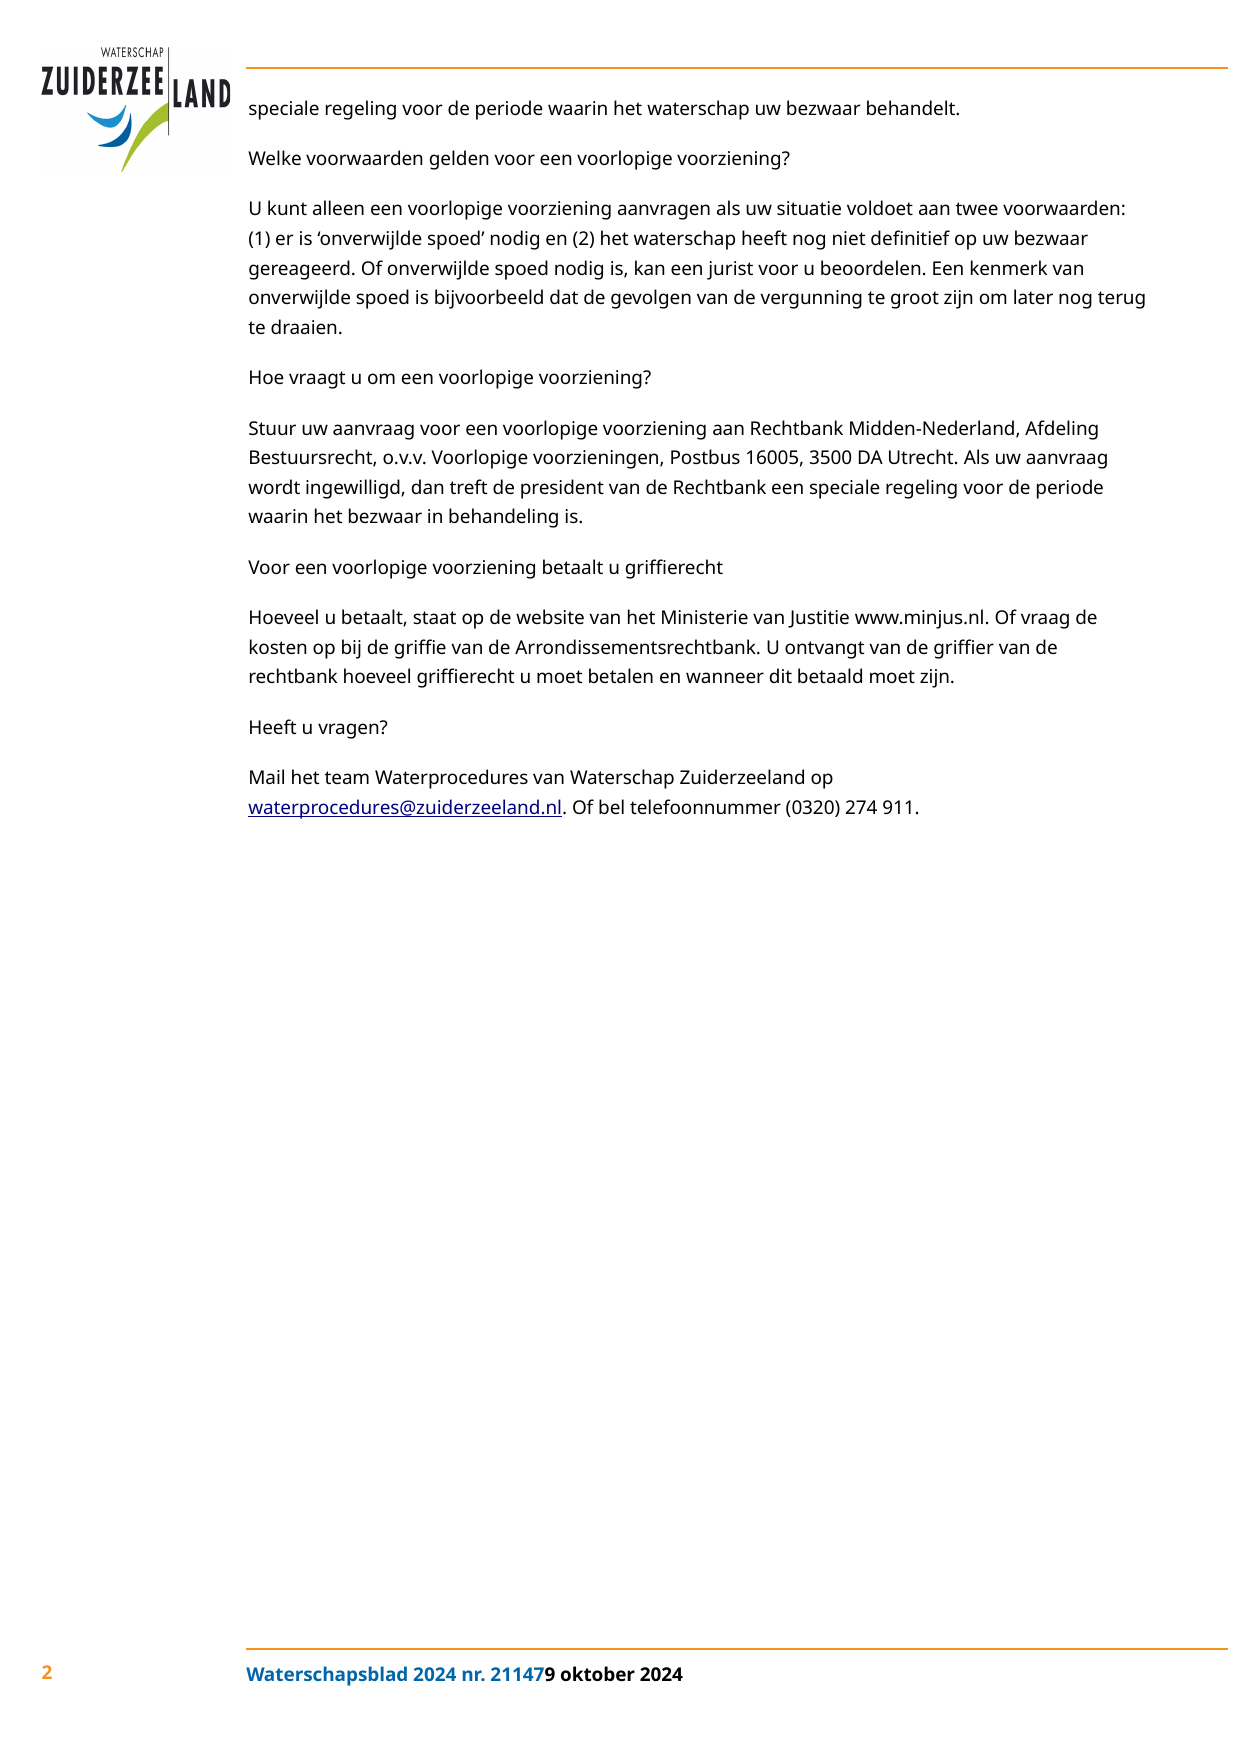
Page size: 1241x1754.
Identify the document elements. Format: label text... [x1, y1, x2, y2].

text speciale regeling voor de periode waarin het waterschap uw bezwaar behandelt. [248, 95, 1152, 121]
text Hoeveel u betaalt, staat op de website van het Ministerie van Justitie www.minjus.nl. Of vraag de kosten op bij de griffie van de Arrondissementsrechtbank. U ontvangt van de griffier van de rechtbank hoeveel griffierecht u moet betalen en wanneer dit betaald moet zijn. [248, 604, 1152, 689]
text U kunt alleen een voorlopige voorziening aanvragen als uw situatie voldoet aan twee voorwaarden: (1) er is ‘onverwijlde spoed’ nodig en (2) het waterschap heeft nog niet definitief op uw bezwaar gereageerd. Of onverwijlde spoed nodig is, kan een jurist voor u beoordelen. Een kenmerk van onverwijlde spoed is bijvoorbeeld dat de gevolgen van de vergunning te groot zijn om later nog terug te draaien. [248, 196, 1152, 340]
text Voor een voorlopige voorziening betaalt u griffierecht [248, 554, 1152, 580]
text Hoe vraagt u om een voorlopige voorziening? [248, 364, 1152, 390]
text Heeft u vragen? [248, 714, 1152, 740]
picture [41, 47, 231, 172]
text Mail het team Waterprocedures van Waterschap Zuiderzeeland op waterprocedures@zuiderzeeland.nl. Of bel telefoonnummer (0320) 274 911. [248, 764, 1152, 820]
text Welke voorwaarden gelden voor een voorlopige voorziening? [248, 145, 1152, 171]
text Stuur uw aanvraag voor een voorlopige voorziening aan Rechtbank Midden-Nederland, Afdeling Bestuursrecht, o.v.v. Voorlopige voorzieningen, Postbus 16005, 3500 DA Utrecht. Als uw aanvraag wordt ingewilligd, dan treft de president van de Rechtbank een speciale regeling voor de periode waarin het bezwaar in behandeling is. [248, 415, 1152, 529]
